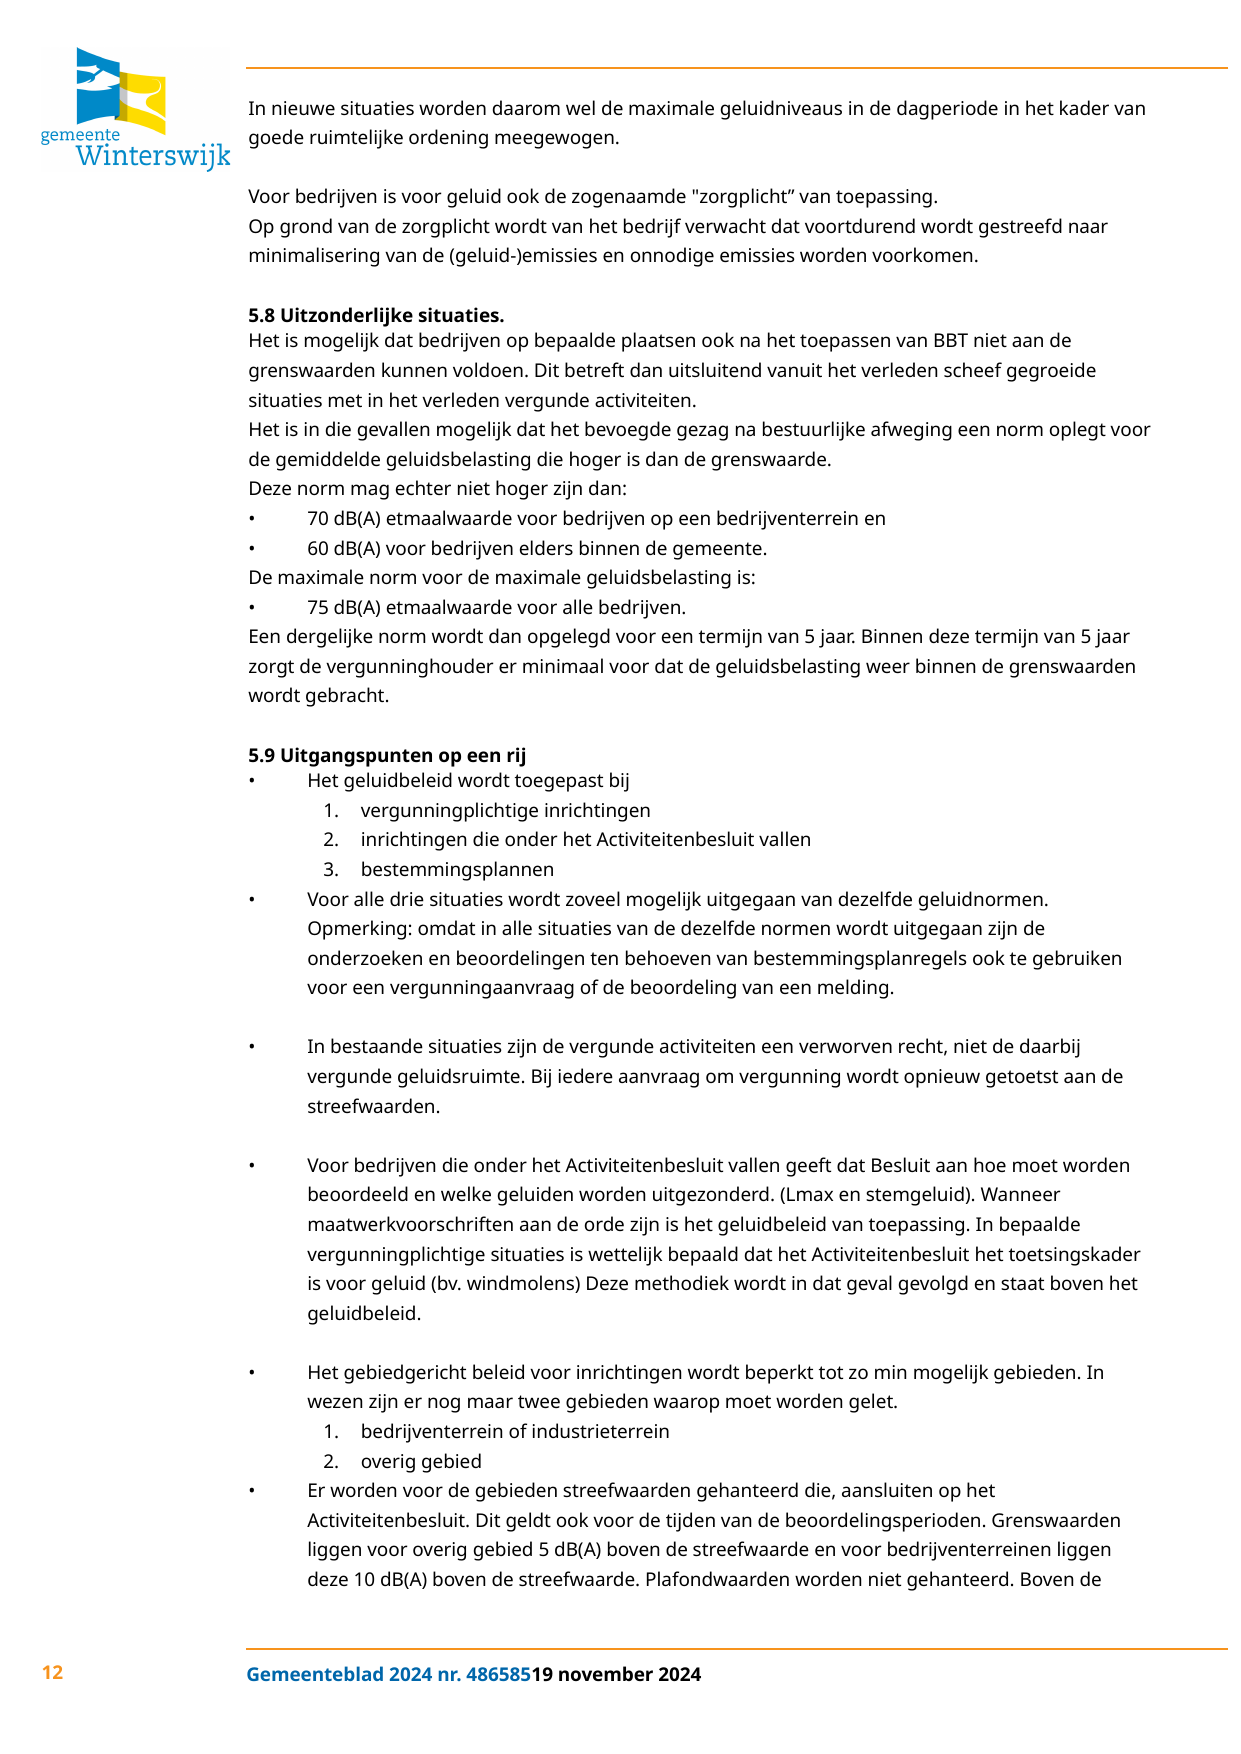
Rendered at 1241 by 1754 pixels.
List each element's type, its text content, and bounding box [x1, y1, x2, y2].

text Het is mogelijk dat bedrijven op bepaalde plaatsen ook na het toepassen van BBT niet aan de grenswaarden kunnen voldoen. Dit betreft dan uitsluitend vanuit het verleden scheef gegroeide situaties met in het verleden vergunde activiteiten. [248, 328, 1152, 412]
text Deze norm mag echter niet hoger zijn dan: [248, 476, 1152, 501]
list Voor alle drie situaties wordt zoveel mogelijk uitgegaan van dezelfde geluidnormen. Opmerking: omdat in alle situaties van de dezelfde normen wordt uitgegaan zijn de onderzoeken en beoordelingen ten behoeven van bestemmingsplanregels ook te gebruiken voor een vergunningaanvraag of de beoordeling van een melding. [248, 886, 1152, 1000]
list bedrijventerrein of industrieterrein [323, 1418, 1152, 1444]
text De maximale norm voor de maximale geluidsbelasting is: [248, 564, 1152, 590]
list Er worden voor de gebieden streefwaarden gehanteerd die, aansluiten op het Activiteitenbesluit. Dit geldt ook voor de tijden van de beoordelingsperioden. Grenswaarden liggen voor overig gebied 5 dB(A) boven de streefwaarde en voor bedrijventerreinen liggen deze 10 dB(A) boven de streefwaarde. Plafondwaarden worden niet gehanteerd. Boven de [248, 1477, 1152, 1592]
text In nieuwe situaties worden daarom wel de maximale geluidniveaus in de dagperiode in het kader van goede ruimtelijke ordening meegewogen. [248, 95, 1152, 150]
list 75 dB(A) etmaalwaarde voor alle bedrijven. [248, 594, 1152, 619]
list 60 dB(A) voor bedrijven elders binnen de gemeente. [248, 535, 1152, 560]
text 5.8 Uitzonderlijke situaties. [248, 302, 1152, 328]
text Voor bedrijven is voor geluid ook de zogenaamde "zorgplicht” van toepassing. [248, 183, 1152, 209]
list Het geluidbeleid wordt toegepast bij [248, 767, 1152, 793]
list overig gebied [323, 1448, 1152, 1474]
list inrichtingen die onder het Activiteitenbesluit vallen [323, 827, 1152, 852]
picture [225, 153, 231, 162]
list bestemmingsplannen [323, 856, 1152, 882]
text Op grond van de zorgplicht wordt van het bedrijf verwacht dat voortdurend wordt gestreefd naar minimalisering van de (geluid-)emissies en onnodige emissies worden voorkomen. [248, 213, 1152, 268]
list 70 dB(A) etmaalwaarde voor bedrijven op een bedrijventerrein en [248, 505, 1152, 531]
list Het gebiedgericht beleid voor inrichtingen wordt beperkt tot zo min mogelijk gebieden. In wezen zijn er nog maar twee gebieden waarop moet worden gelet. [248, 1359, 1152, 1414]
picture [41, 47, 231, 172]
list vergunningplichtige inrichtingen [323, 797, 1152, 823]
text Het is in die gevallen mogelijk dat het bevoegde gezag na bestuurlijke afweging een norm oplegt voor de gemiddelde geluidsbelasting die hoger is dan de grenswaarde. [248, 416, 1152, 472]
text Een dergelijke norm wordt dan opgelegd voor een termijn van 5 jaar. Binnen deze termijn van 5 jaar zorgt de vergunninghouder er minimaal voor dat de geluidsbelasting weer binnen de grenswaarden wordt gebracht. [248, 623, 1152, 708]
list In bestaande situaties zijn de vergunde activiteiten een verworven recht, niet de daarbij vergunde geluidsruimte. Bij iedere aanvraag om vergunning wordt opnieuw getoetst aan de streefwaarden. [248, 1034, 1152, 1119]
list Voor bedrijven die onder het Activiteitenbesluit vallen geeft dat Besluit aan hoe moet worden beoordeeld en welke geluiden worden uitgezonderd. (Lmax en stemgeluid). Wanneer maatwerkvoorschriften aan de orde zijn is het geluidbeleid van toepassing. In bepaalde vergunningplichtige situaties is wettelijk bepaald dat het Activiteitenbesluit het toetsingskader is voor geluid (bv. windmolens) Deze methodiek wordt in dat geval gevolgd en staat boven het geluidbeleid. [248, 1152, 1152, 1326]
text 5.9 Uitgangspunten op een rij [248, 742, 1152, 767]
